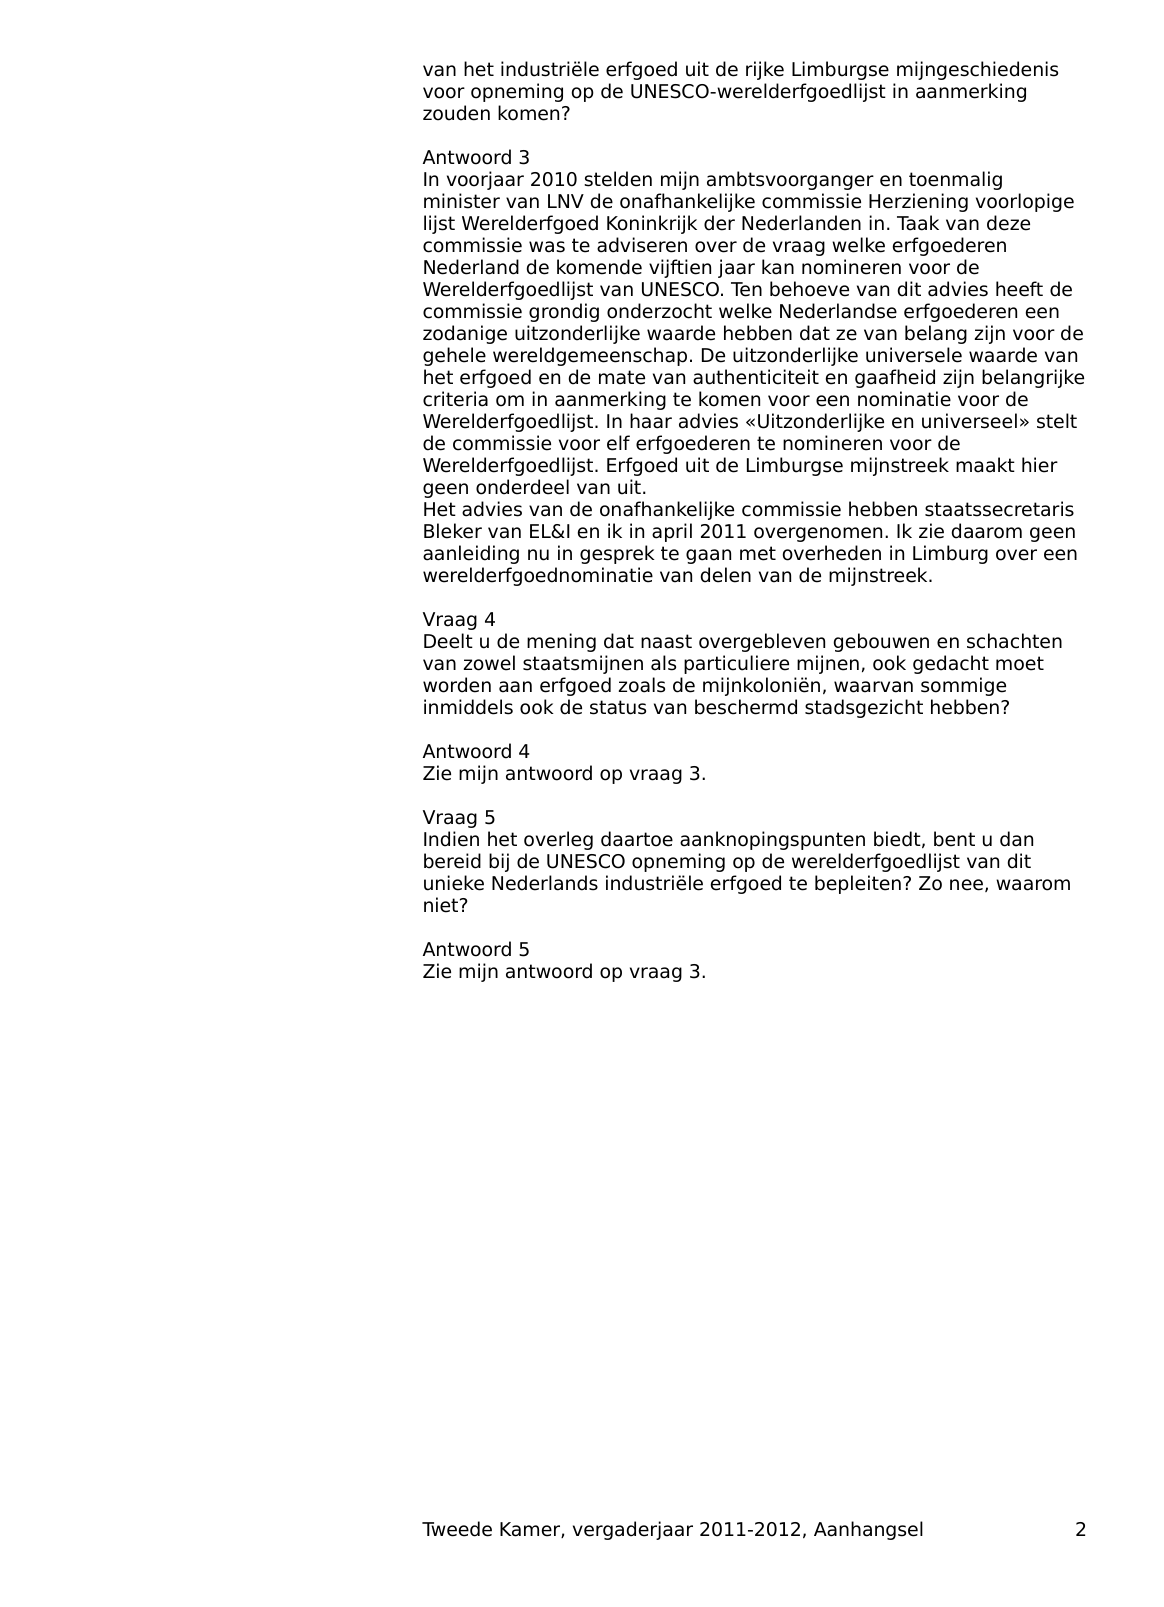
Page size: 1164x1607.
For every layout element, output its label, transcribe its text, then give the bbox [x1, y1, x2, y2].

text Het advies van de onafhankelijke commissie hebben staatssecretaris Bleker van EL&I en ik in april 2011 overgenomen. Ik zie daarom geen aanleiding nu in gesprek te gaan met overheden in Limburg over een werelderfgoednominatie van delen van de mijnstreek. [422, 499, 1087, 587]
text van het industriële erfgoed uit de rijke Limburgse mijngeschiedenis voor opneming op de UNESCO-werelderfgoedlijst in aanmerking zouden komen? [422, 59, 1087, 125]
text Zie mijn antwoord op vraag 3. [422, 763, 1087, 785]
text Antwoord 3 [422, 147, 1087, 169]
text Vraag 5 [422, 807, 1087, 829]
text Deelt u de mening dat naast overgebleven gebouwen en schachten van zowel staatsmijnen als particuliere mijnen, ook gedacht moet worden aan erfgoed zoals de mijnkoloniën, waarvan sommige inmiddels ook de status van beschermd stadsgezicht hebben? [422, 631, 1087, 719]
text Indien het overleg daartoe aanknopingspunten biedt, bent u dan bereid bij de UNESCO opneming op de werelderfgoedlijst van dit unieke Nederlands industriële erfgoed te bepleiten? Zo nee, waarom niet? [422, 829, 1087, 917]
text Antwoord 5 [422, 939, 1087, 961]
text Antwoord 4 [422, 741, 1087, 763]
text Zie mijn antwoord op vraag 3. [422, 961, 1087, 983]
text Vraag 4 [422, 609, 1087, 631]
text In voorjaar 2010 stelden mijn ambtsvoorganger en toenmalig minister van LNV de onafhankelijke commissie Herziening voorlopige lijst Werelderfgoed Koninkrijk der Nederlanden in. Taak van deze commissie was te adviseren over de vraag welke erfgoederen Nederland de komende vijftien jaar kan nomineren voor de Werelderfgoedlijst van UNESCO. Ten behoeve van dit advies heeft de commissie grondig onderzocht welke Nederlandse erfgoederen een zodanige uitzonderlijke waarde hebben dat ze van belang zijn voor de gehele wereldgemeenschap. De uitzonderlijke universele waarde van het erfgoed en de mate van authenticiteit en gaafheid zijn belangrijke criteria om in aanmerking te komen voor een nominatie voor de Werelderfgoedlijst. In haar advies «Uitzonderlijke en universeel» stelt de commissie voor elf erfgoederen te nomineren voor de Werelderfgoedlijst. Erfgoed uit de Limburgse mijnstreek maakt hier geen onderdeel van uit. [422, 169, 1087, 499]
